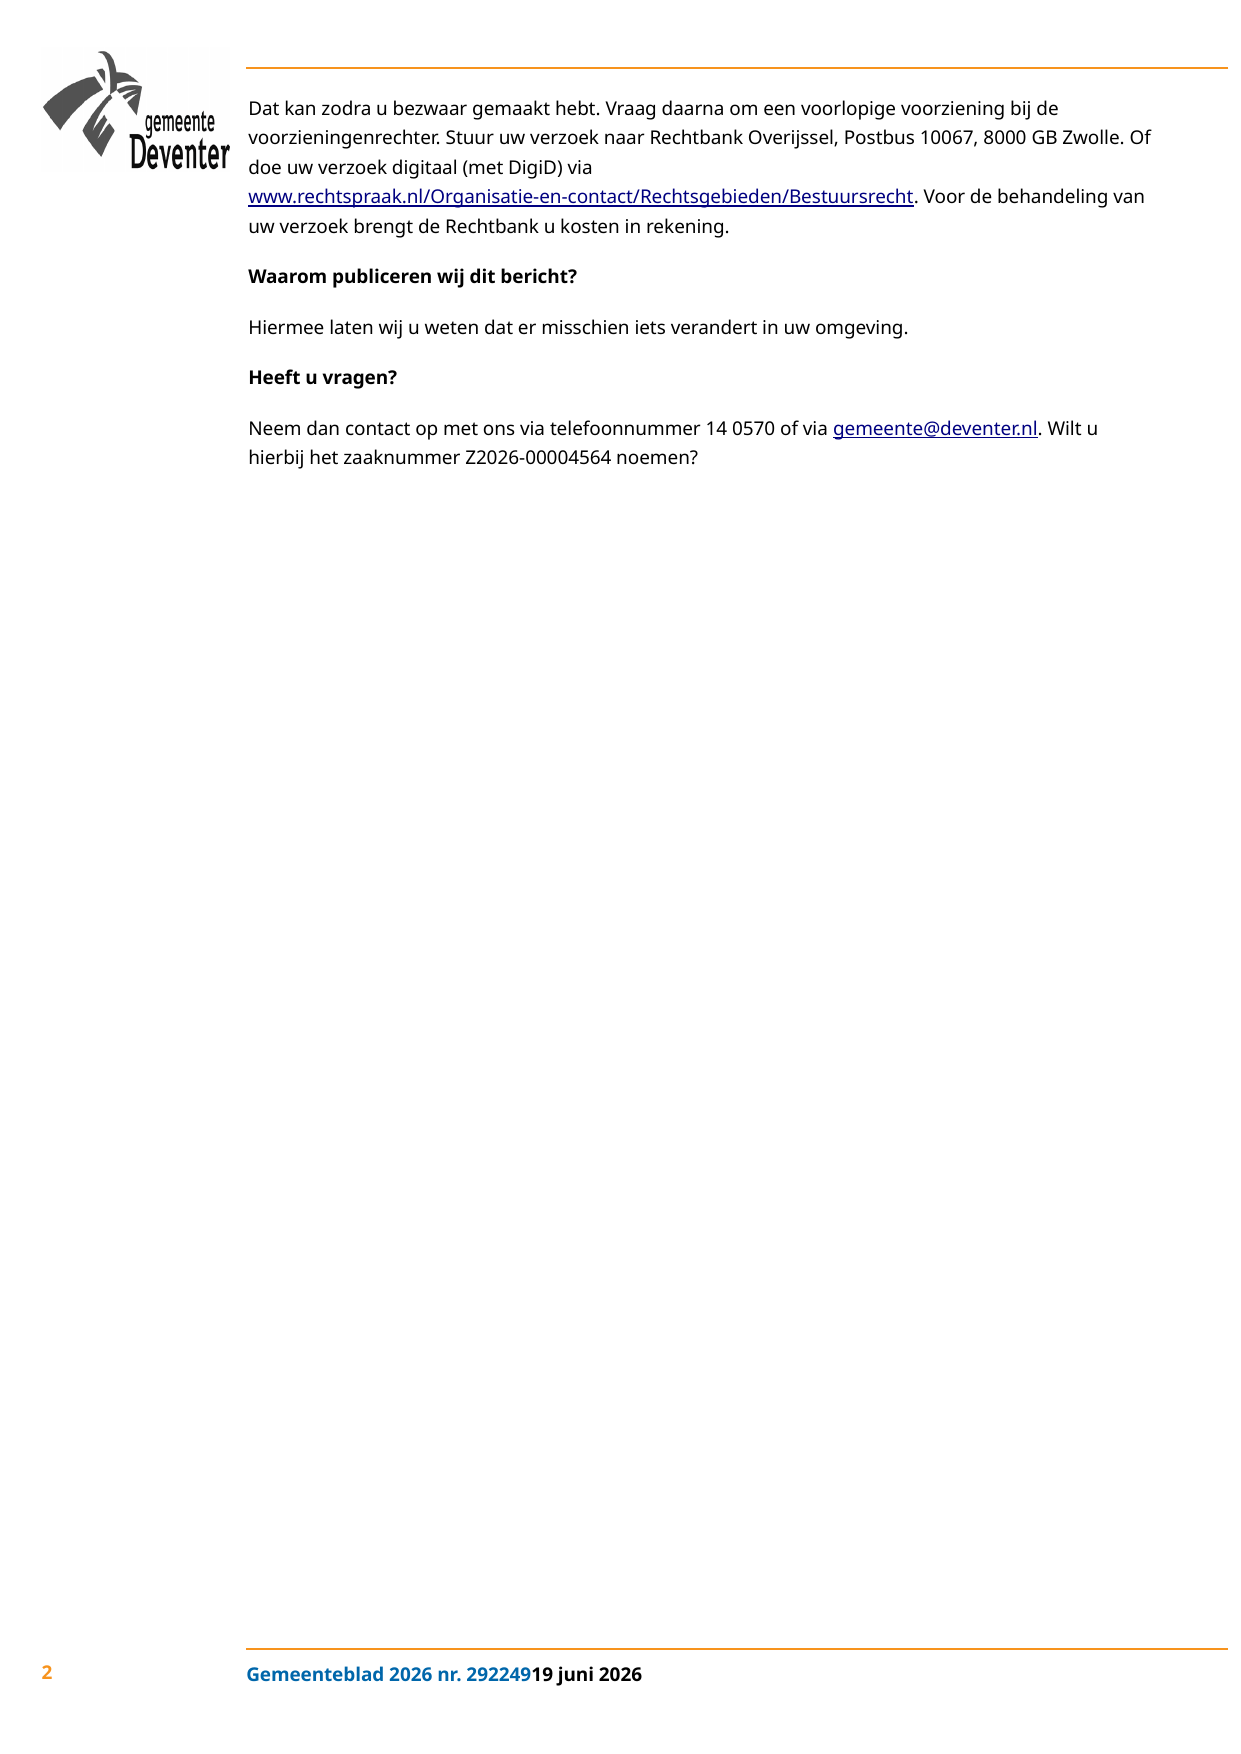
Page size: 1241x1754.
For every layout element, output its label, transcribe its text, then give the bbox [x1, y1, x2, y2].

text Hiermee laten wij u weten dat er misschien iets verandert in uw omgeving. [248, 314, 1152, 340]
text Neem dan contact op met ons via telefoonnummer 14 0570 of via gemeente@deventer.nl. Wilt u hierbij het zaaknummer Z2026-00004564 noemen? [248, 415, 1152, 470]
text Waarom publiceren wij dit bericht? [248, 263, 1152, 289]
text Dat kan zodra u bezwaar gemaakt hebt. Vraag daarna om een voorlopige voorziening bij de voorzieningenrechter. Stuur uw verzoek naar Rechtbank Overijssel, Postbus 10067, 8000 GB Zwolle. Of doe uw verzoek digitaal (met DigiD) via www.rechtspraak.nl/Organisatie-en-contact/Rechtsgebieden/Bestuursrecht. Voor de behandeling van uw verzoek brengt de Rechtbank u kosten in rekening. [248, 95, 1152, 239]
picture [41, 47, 231, 172]
text Heeft u vragen? [248, 364, 1152, 390]
